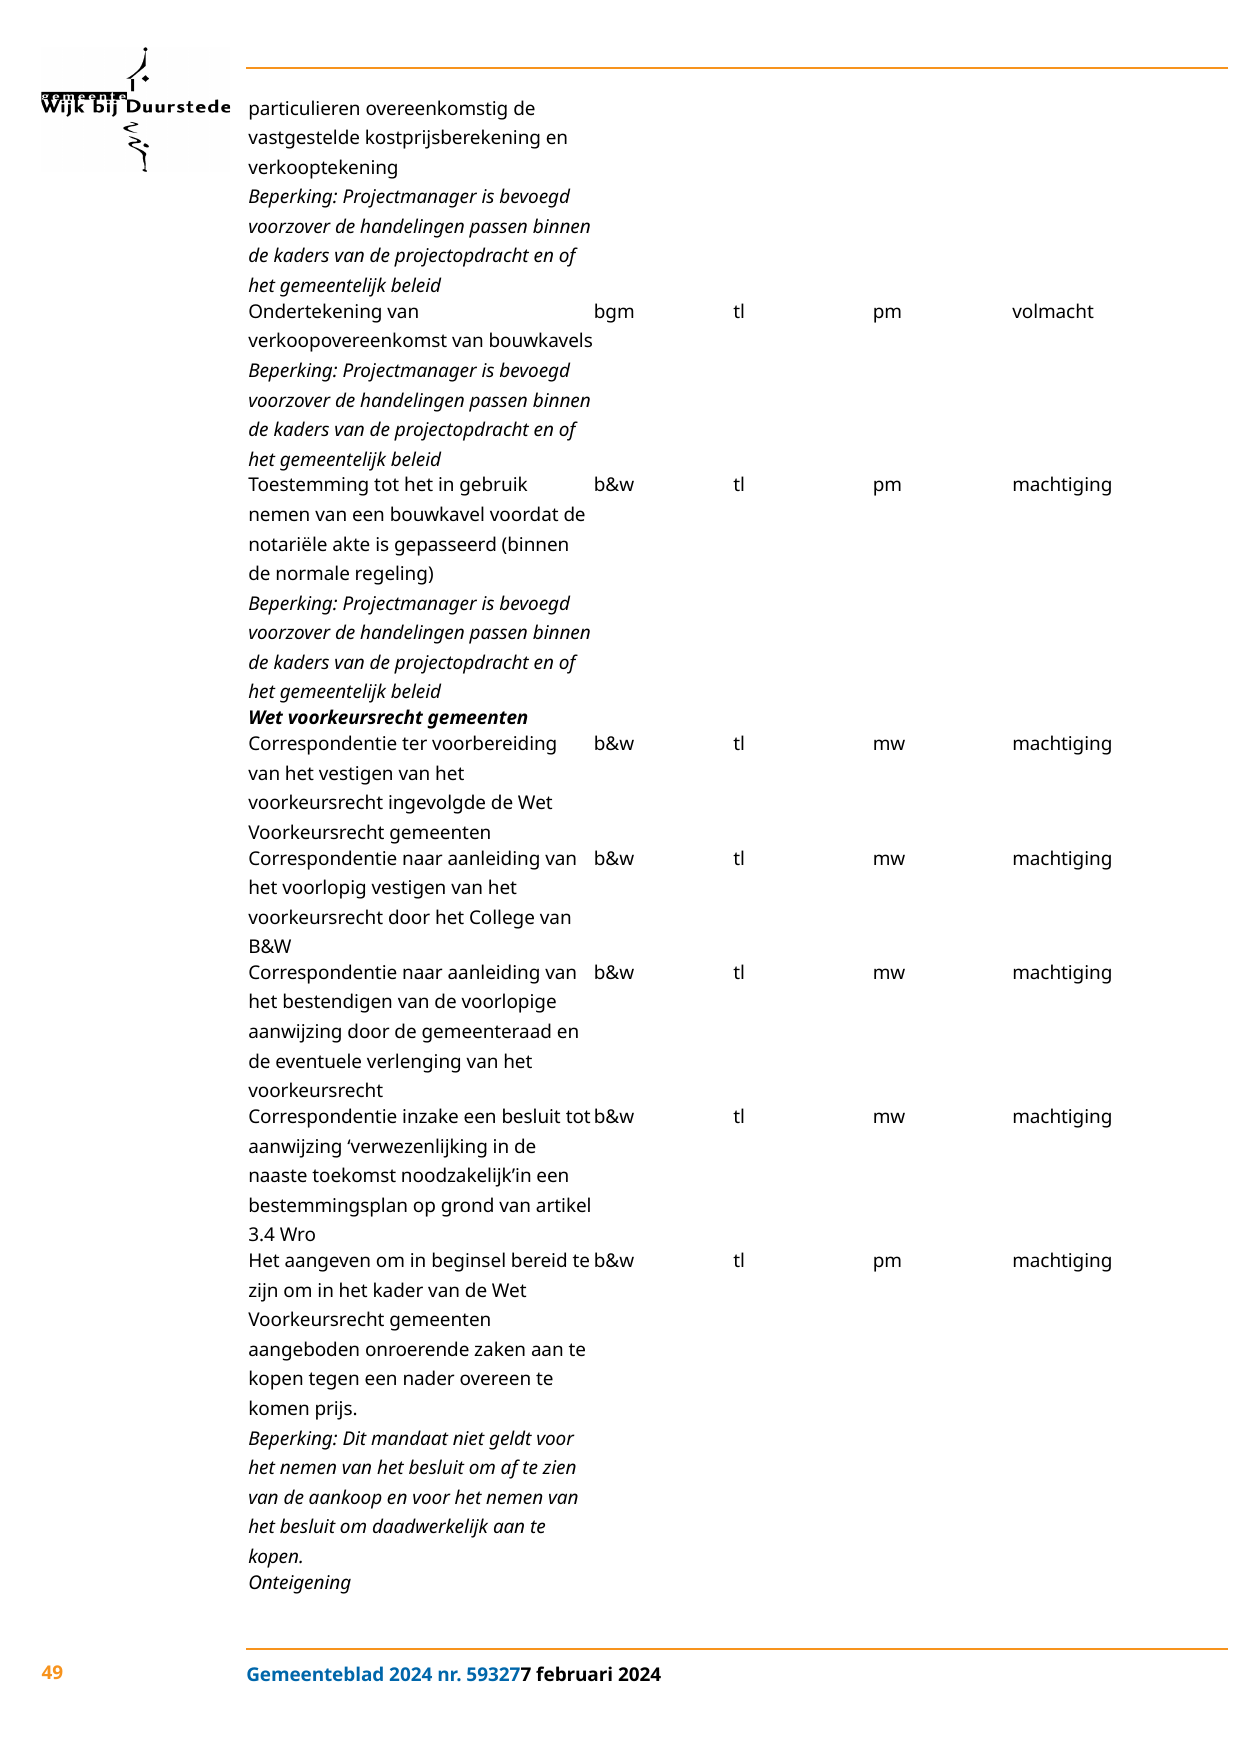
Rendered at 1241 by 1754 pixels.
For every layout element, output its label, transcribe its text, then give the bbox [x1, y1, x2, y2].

table_cell mw [873, 845, 1012, 959]
table_cell tl [733, 730, 873, 845]
table_cell [594, 1569, 733, 1594]
table_cell tl [733, 1103, 873, 1247]
table_cell Correspondentie inzake een besluit tot aanwijzing ‘verwezenlijking in de naaste toekomst noodzakelijk’in een bestemmingsplan op grond van artikel 3.4 Wro [248, 1103, 594, 1247]
table_cell mw [873, 1103, 1012, 1247]
table_cell [1012, 95, 1152, 298]
table_cell machtiging [1012, 730, 1152, 845]
table_cell [873, 95, 1012, 298]
table_cell Correspondentie naar aanleiding van het voorlopig vestigen van het voorkeursrecht door het College van B&W [248, 845, 594, 959]
table_cell bgm [594, 298, 733, 472]
table_cell machtiging [1012, 472, 1152, 704]
table_cell volmacht [1012, 298, 1152, 472]
table_cell pm [873, 472, 1012, 704]
table_cell [594, 95, 733, 298]
table_cell b&w [594, 1103, 733, 1247]
table_cell b&w [594, 730, 733, 845]
table_cell b&w [594, 1247, 733, 1569]
table_cell Correspondentie naar aanleiding van het bestendigen van de voorlopige aanwijzing door de gemeenteraad en de eventuele verlenging van het voorkeursrecht [248, 959, 594, 1103]
table_cell tl [733, 959, 873, 1103]
table_cell b&w [594, 472, 733, 704]
table_cell [1012, 1569, 1152, 1594]
table_cell b&w [594, 959, 733, 1103]
table_cell machtiging [1012, 959, 1152, 1103]
table_cell tl [733, 1247, 873, 1569]
table_cell [1012, 705, 1152, 730]
table_cell pm [873, 1247, 1012, 1569]
table_cell [873, 1569, 1012, 1594]
table_cell [594, 705, 733, 730]
table_cell mw [873, 730, 1012, 845]
picture [41, 47, 231, 172]
table_cell machtiging [1012, 1247, 1152, 1569]
table_cell [733, 1569, 873, 1594]
table_cell tl [733, 298, 873, 472]
table_cell tl [733, 472, 873, 704]
table_cell particulieren overeenkomstig de vastgestelde kostprijsberekening en verkooptekening Beperking: Projectmanager is bevoegd voorzover de handelingen passen binnen de kaders van de projectopdracht en of het gemeentelijk beleid [248, 95, 594, 298]
table_cell Het aangeven om in beginsel bereid te zijn om in het kader van de Wet Voorkeursrecht gemeenten aangeboden onroerende zaken aan te kopen tegen een nader overeen te komen prijs. Beperking: Dit mandaat niet geldt voor het nemen van het besluit om af te zien van de aankoop en voor het nemen van het besluit om daadwerkelijk aan te kopen. [248, 1247, 594, 1569]
table_cell tl [733, 845, 873, 959]
table_cell Wet voorkeursrecht gemeenten [248, 705, 594, 730]
table_cell [733, 95, 873, 298]
table_cell b&w [594, 845, 733, 959]
table_cell Correspondentie ter voorbereiding van het vestigen van het voorkeursrecht ingevolgde de Wet Voorkeursrecht gemeenten [248, 730, 594, 845]
table_cell machtiging [1012, 1103, 1152, 1247]
table_cell Toestemming tot het in gebruik nemen van een bouwkavel voordat de notariële akte is gepasseerd (binnen de normale regeling) Beperking: Projectmanager is bevoegd voorzover de handelingen passen binnen de kaders van de projectopdracht en of het gemeentelijk beleid [248, 472, 594, 704]
table_cell pm [873, 298, 1012, 472]
table_cell machtiging [1012, 845, 1152, 959]
table_cell Onteigening [248, 1569, 594, 1594]
table_cell [873, 705, 1012, 730]
table_cell mw [873, 959, 1012, 1103]
table_cell [733, 705, 873, 730]
table_cell Ondertekening van verkoopovereenkomst van bouwkavels Beperking: Projectmanager is bevoegd voorzover de handelingen passen binnen de kaders van de projectopdracht en of het gemeentelijk beleid [248, 298, 594, 472]
